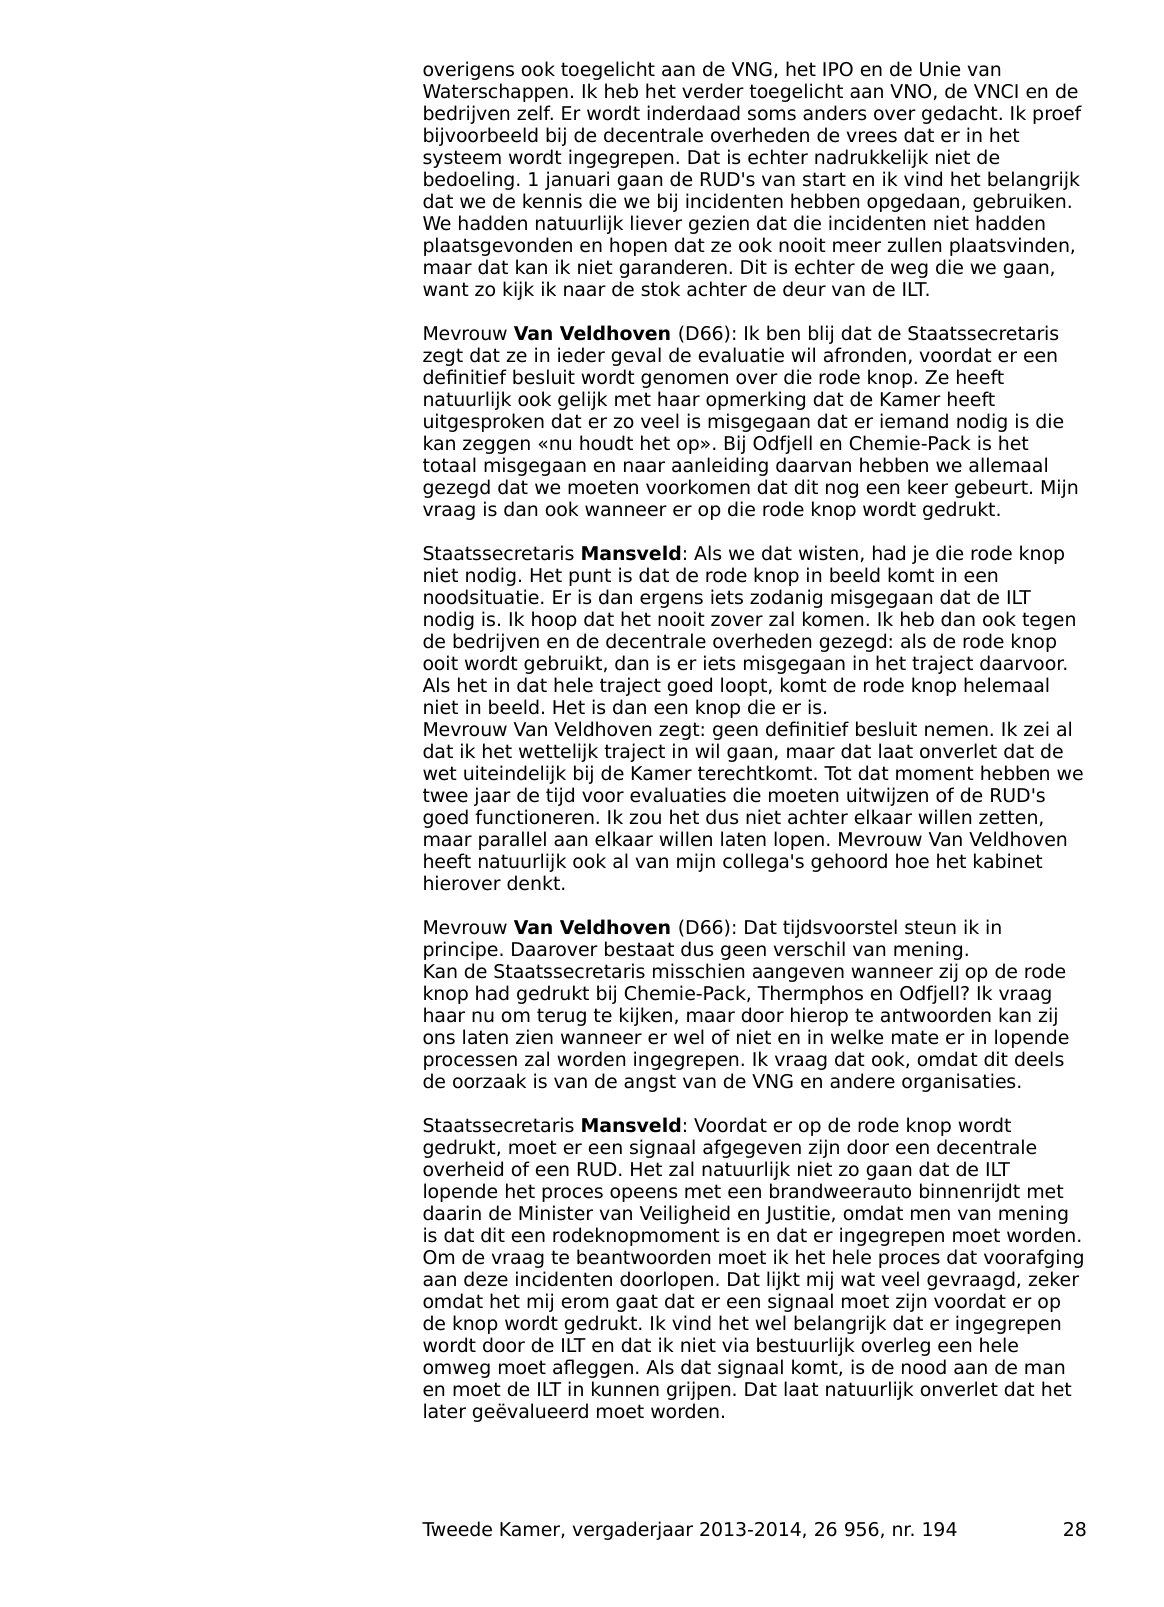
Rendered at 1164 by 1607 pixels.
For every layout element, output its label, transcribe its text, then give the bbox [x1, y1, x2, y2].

text overigens ook toegelicht aan de VNG, het IPO en de Unie van Waterschappen. Ik heb het verder toegelicht aan VNO, de VNCI en de bedrijven zelf. Er wordt inderdaad soms anders over gedacht. Ik proef bijvoorbeeld bij de decentrale overheden de vrees dat er in het systeem wordt ingegrepen. Dat is echter nadrukkelijk niet de bedoeling. 1 januari gaan de RUD's van start en ik vind het belangrijk dat we de kennis die we bij incidenten hebben opgedaan, gebruiken. We hadden natuurlijk liever gezien dat die incidenten niet hadden plaatsgevonden en hopen dat ze ook nooit meer zullen plaatsvinden, maar dat kan ik niet garanderen. Dit is echter de weg die we gaan, want zo kijk ik naar de stok achter de deur van de ILT. [422, 59, 1087, 301]
text Staatssecretaris Mansveld: Als we dat wisten, had je die rode knop niet nodig. Het punt is dat de rode knop in beeld komt in een noodsituatie. Er is dan ergens iets zodanig misgegaan dat de ILT nodig is. Ik hoop dat het nooit zover zal komen. Ik heb dan ook tegen de bedrijven en de decentrale overheden gezegd: als de rode knop ooit wordt gebruikt, dan is er iets misgegaan in het traject daarvoor. Als het in dat hele traject goed loopt, komt de rode knop helemaal niet in beeld. Het is dan een knop die er is. [422, 543, 1087, 719]
text Mevrouw Van Veldhoven (D66): Ik ben blij dat de Staatssecretaris zegt dat ze in ieder geval de evaluatie wil afronden, voordat er een definitief besluit wordt genomen over die rode knop. Ze heeft natuurlijk ook gelijk met haar opmerking dat de Kamer heeft uitgesproken dat er zo veel is misgegaan dat er iemand nodig is die kan zeggen «nu houdt het op». Bij Odfjell en Chemie-Pack is het totaal misgegaan en naar aanleiding daarvan hebben we allemaal gezegd dat we moeten voorkomen dat dit nog een keer gebeurt. Mijn vraag is dan ook wanneer er op die rode knop wordt gedrukt. [422, 323, 1087, 521]
text Mevrouw Van Veldhoven (D66): Dat tijdsvoorstel steun ik in principe. Daarover bestaat dus geen verschil van mening. [422, 917, 1087, 961]
text Kan de Staatssecretaris misschien aangeven wanneer zij op de rode knop had gedrukt bij Chemie-Pack, Thermphos en Odfjell? Ik vraag haar nu om terug te kijken, maar door hierop te antwoorden kan zij ons laten zien wanneer er wel of niet en in welke mate er in lopende processen zal worden ingegrepen. Ik vraag dat ook, omdat dit deels de oorzaak is van de angst van de VNG en andere organisaties. [422, 961, 1087, 1093]
text Staatssecretaris Mansveld: Voordat er op de rode knop wordt gedrukt, moet er een signaal afgegeven zijn door een decentrale overheid of een RUD. Het zal natuurlijk niet zo gaan dat de ILT lopende het proces opeens met een brandweerauto binnenrijdt met daarin de Minister van Veiligheid en Justitie, omdat men van mening is dat dit een rodeknopmoment is en dat er ingegrepen moet worden. Om de vraag te beantwoorden moet ik het hele proces dat voorafging aan deze incidenten doorlopen. Dat lijkt mij wat veel gevraagd, zeker omdat het mij erom gaat dat er een signaal moet zijn voordat er op de knop wordt gedrukt. Ik vind het wel belangrijk dat er ingegrepen wordt door de ILT en dat ik niet via bestuurlijk overleg een hele omweg moet afleggen. Als dat signaal komt, is de nood aan de man en moet de ILT in kunnen grijpen. Dat laat natuurlijk onverlet dat het later geëvalueerd moet worden. [422, 1115, 1087, 1423]
text Mevrouw Van Veldhoven zegt: geen definitief besluit nemen. Ik zei al dat ik het wettelijk traject in wil gaan, maar dat laat onverlet dat de wet uiteindelijk bij de Kamer terechtkomt. Tot dat moment hebben we twee jaar de tijd voor evaluaties die moeten uitwijzen of de RUD's goed functioneren. Ik zou het dus niet achter elkaar willen zetten, maar parallel aan elkaar willen laten lopen. Mevrouw Van Veldhoven heeft natuurlijk ook al van mijn collega's gehoord hoe het kabinet hierover denkt. [422, 719, 1087, 895]
